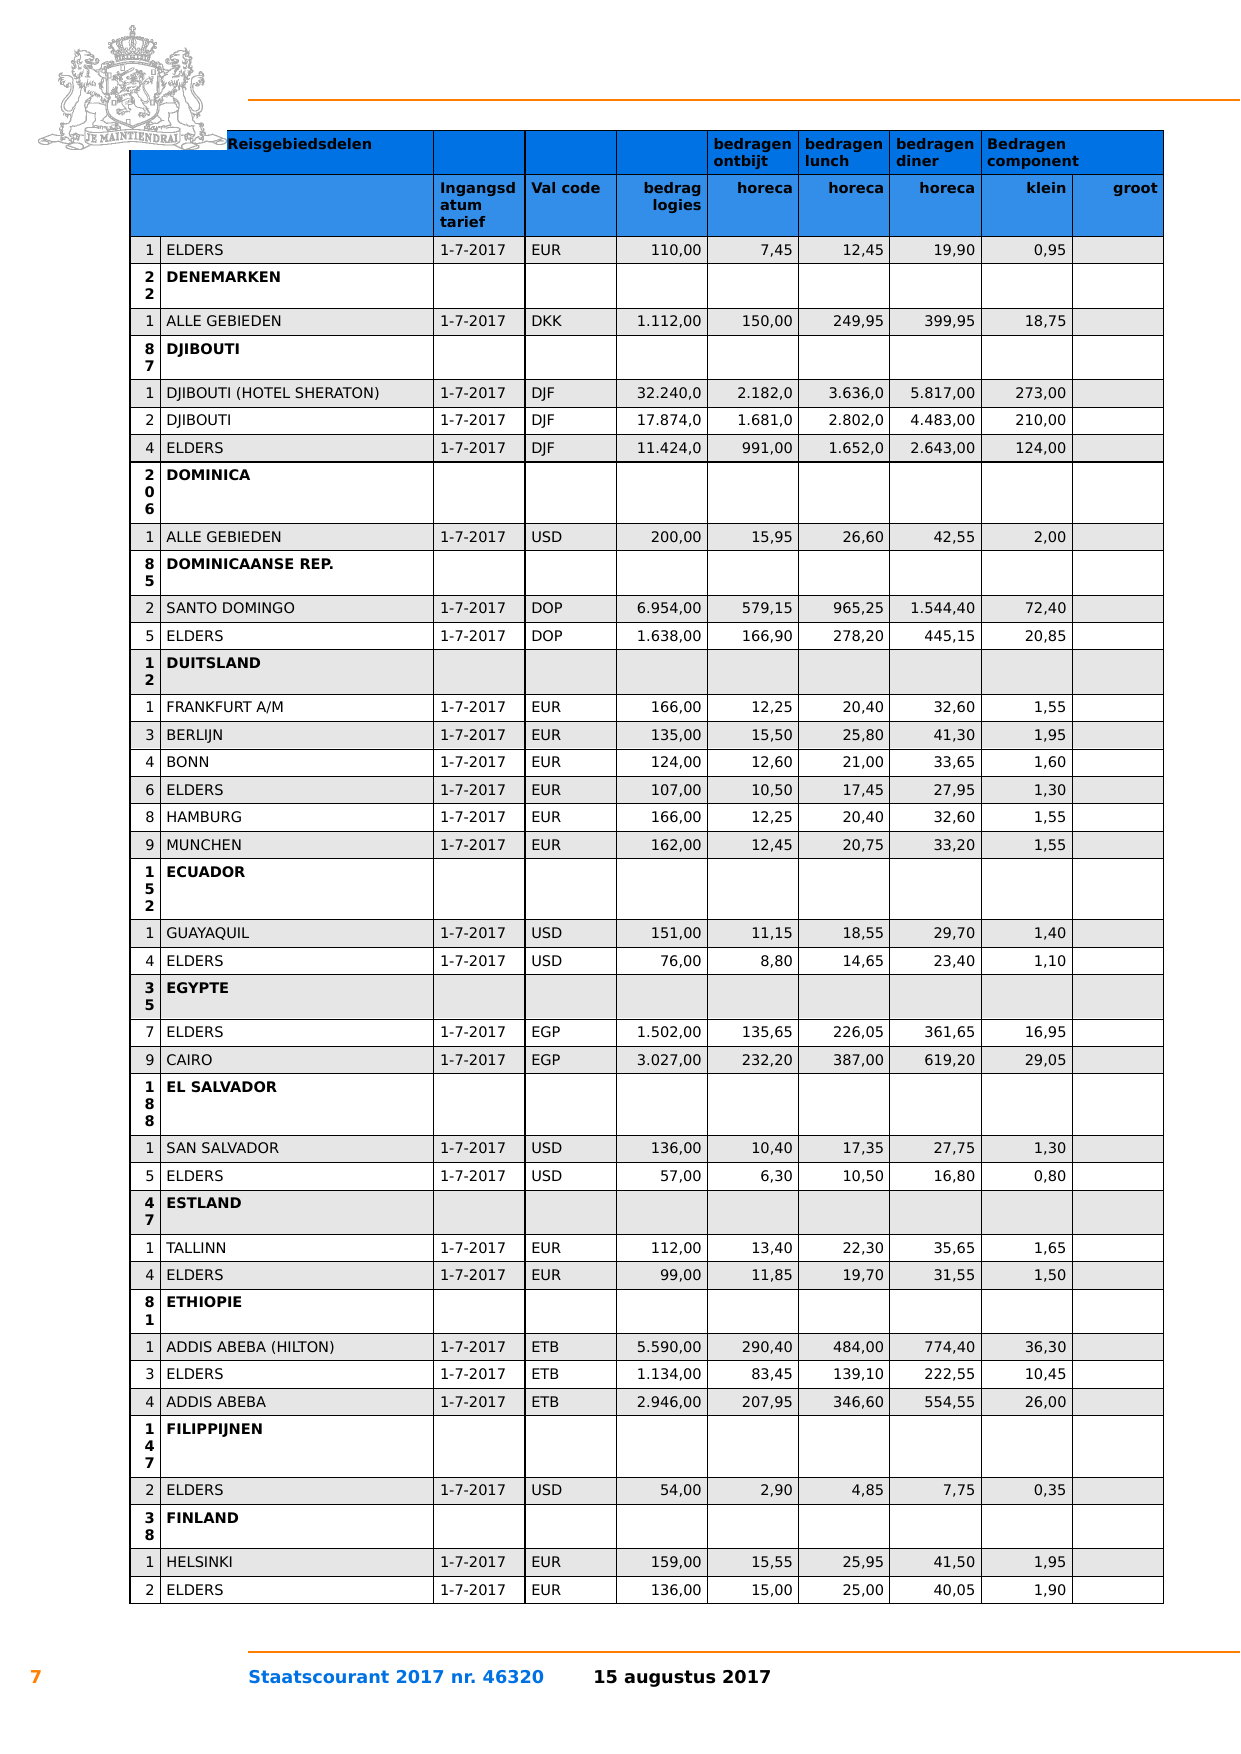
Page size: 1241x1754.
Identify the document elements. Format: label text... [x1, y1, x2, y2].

table_cell [708, 1191, 798, 1234]
table_cell 1 [131, 524, 160, 550]
table_cell [982, 264, 1072, 307]
table_cell ETHIOPIE [161, 1290, 433, 1333]
table_cell 210,00 [982, 408, 1072, 434]
table_cell USD [526, 1163, 616, 1189]
table_cell 10,45 [982, 1361, 1072, 1388]
table_cell 107,00 [617, 777, 707, 803]
table_cell 54,00 [617, 1478, 707, 1504]
table_cell [526, 1416, 616, 1477]
table_cell [617, 1416, 707, 1477]
table_cell DJIBOUTI [161, 408, 433, 434]
table_cell [526, 336, 616, 379]
table_cell EUR [526, 804, 616, 831]
table_cell [799, 551, 889, 594]
table_cell [890, 1290, 981, 1333]
table_cell USD [526, 524, 616, 550]
table_cell [890, 463, 981, 523]
table_cell [1073, 920, 1163, 947]
table_cell klein [982, 175, 1072, 236]
table_cell [1073, 1290, 1163, 1333]
table_cell 484,00 [799, 1334, 889, 1360]
table_cell 124,00 [982, 435, 1072, 461]
table_cell HAMBURG [161, 804, 433, 831]
table_cell CAIRO [161, 1047, 433, 1073]
table_cell 554,55 [890, 1389, 981, 1415]
table_cell EUR [526, 722, 616, 748]
table_cell ELDERS [161, 1163, 433, 1189]
table_cell 20,40 [799, 695, 889, 721]
table_cell [434, 1191, 524, 1234]
table_cell [1073, 1047, 1163, 1073]
table_cell [982, 336, 1072, 379]
table_cell [1073, 832, 1163, 858]
table_cell ELDERS [161, 777, 433, 803]
table_cell [799, 1191, 889, 1234]
table_cell [1073, 1505, 1163, 1548]
table_cell [1073, 408, 1163, 434]
table_cell 1-7-2017 [434, 722, 524, 748]
table_cell 1,55 [982, 804, 1072, 831]
table_cell 1-7-2017 [434, 1136, 524, 1162]
table_cell [1073, 524, 1163, 550]
table_cell 1-7-2017 [434, 695, 524, 721]
table_cell 76,00 [617, 948, 707, 974]
table_cell [890, 1074, 981, 1135]
table_cell [799, 859, 889, 919]
table_cell 5.590,00 [617, 1334, 707, 1360]
table_cell 1,40 [982, 920, 1072, 947]
table_cell bedrag logies [617, 175, 707, 236]
table_cell 1 [131, 1235, 160, 1261]
table_cell 2 [131, 1577, 160, 1603]
table_cell [1073, 1478, 1163, 1504]
table_cell EUR [526, 1549, 616, 1576]
table_cell 1 [131, 1334, 160, 1360]
table_cell [1073, 264, 1163, 307]
table_cell MUNCHEN [161, 832, 433, 858]
table_cell 2 [131, 1478, 160, 1504]
table_cell [1073, 1235, 1163, 1261]
table_cell 1.544,40 [890, 596, 981, 622]
table_cell 11,85 [708, 1262, 798, 1289]
table_cell [982, 650, 1072, 694]
table_cell USD [526, 920, 616, 947]
table_cell [1073, 1334, 1163, 1360]
table_cell 27,75 [890, 1136, 981, 1162]
table_cell [617, 650, 707, 694]
table_cell FRANKFURT A/M [161, 695, 433, 721]
table_cell [434, 650, 524, 694]
table_cell [1073, 975, 1163, 1018]
table_cell 12 [131, 650, 160, 694]
table_cell [1073, 722, 1163, 748]
table_cell 19,70 [799, 1262, 889, 1289]
table_cell 1,30 [982, 777, 1072, 803]
table_cell USD [526, 948, 616, 974]
table_cell DOMINICA [161, 463, 433, 523]
table_cell 2.182,0 [708, 380, 798, 407]
table_header Reisgebiedsdelen [131, 131, 433, 174]
table_cell 33,20 [890, 832, 981, 858]
table_cell [708, 1416, 798, 1477]
table_cell 387,00 [799, 1047, 889, 1073]
table_cell [708, 264, 798, 307]
table_cell [526, 463, 616, 523]
table_cell 7,45 [708, 237, 798, 263]
table_cell 226,05 [799, 1020, 889, 1046]
table_cell [526, 1074, 616, 1135]
table_cell 1-7-2017 [434, 1361, 524, 1388]
table_cell ALLE GEBIEDEN [161, 309, 433, 335]
table_cell 1-7-2017 [434, 524, 524, 550]
table_cell 17.874,0 [617, 408, 707, 434]
table_cell 11.424,0 [617, 435, 707, 461]
table_cell [982, 551, 1072, 594]
table_cell EUR [526, 1235, 616, 1261]
table_cell [617, 859, 707, 919]
table_cell [617, 1191, 707, 1234]
table_cell 2.802,0 [799, 408, 889, 434]
table_cell 1 [131, 695, 160, 721]
table_cell EUR [526, 750, 616, 776]
table_cell [526, 975, 616, 1018]
table_cell 12,25 [708, 804, 798, 831]
table_cell [1073, 380, 1163, 407]
table_cell [890, 650, 981, 694]
table_cell 1 [131, 237, 160, 263]
table_cell 4,85 [799, 1478, 889, 1504]
table_cell [1073, 750, 1163, 776]
table_cell [799, 1416, 889, 1477]
table_cell 16,95 [982, 1020, 1072, 1046]
table_cell 361,65 [890, 1020, 981, 1046]
table_cell 3 [131, 722, 160, 748]
table_cell [1073, 1262, 1163, 1289]
table_cell 278,20 [799, 623, 889, 649]
table_cell 1-7-2017 [434, 750, 524, 776]
table_cell 22,30 [799, 1235, 889, 1261]
table_cell ELDERS [161, 948, 433, 974]
table_cell groot [1073, 175, 1163, 236]
table_cell [1073, 1389, 1163, 1415]
table_cell [890, 1505, 981, 1548]
table_cell 4 [131, 1389, 160, 1415]
table_header bedragen diner [890, 131, 981, 174]
table_cell 12,45 [799, 237, 889, 263]
table_cell 6,30 [708, 1163, 798, 1189]
table_cell 1 [131, 380, 160, 407]
table_cell 1,55 [982, 695, 1072, 721]
table_cell ESTLAND [161, 1191, 433, 1234]
table_cell [617, 336, 707, 379]
table_cell [434, 1416, 524, 1477]
table_cell [799, 1074, 889, 1135]
table_cell BERLIJN [161, 722, 433, 748]
table_cell 87 [131, 336, 160, 379]
table_cell 1-7-2017 [434, 948, 524, 974]
table_cell [617, 551, 707, 594]
table_cell 4 [131, 435, 160, 461]
table_cell 1-7-2017 [434, 623, 524, 649]
table_cell 1,95 [982, 1549, 1072, 1576]
table_cell [434, 1290, 524, 1333]
table_cell [982, 859, 1072, 919]
table_cell 2,90 [708, 1478, 798, 1504]
table_cell 1,60 [982, 750, 1072, 776]
table_cell ELDERS [161, 435, 433, 461]
table_cell 162,00 [617, 832, 707, 858]
table_cell [617, 1505, 707, 1548]
table_cell 5 [131, 623, 160, 649]
table_cell SANTO DOMINGO [161, 596, 433, 622]
table_cell [982, 1290, 1072, 1333]
table_cell 7 [131, 1020, 160, 1046]
table_cell 1-7-2017 [434, 1389, 524, 1415]
table_cell DKK [526, 309, 616, 335]
table_cell 17,45 [799, 777, 889, 803]
table_cell 36,30 [982, 1334, 1072, 1360]
table_cell 10,50 [708, 777, 798, 803]
table_cell 207,95 [708, 1389, 798, 1415]
table_cell 29,70 [890, 920, 981, 947]
table_cell [1073, 1577, 1163, 1603]
table_cell ELDERS [161, 1577, 433, 1603]
table_cell 17,35 [799, 1136, 889, 1162]
table_cell ETB [526, 1389, 616, 1415]
table_cell [1073, 1074, 1163, 1135]
table_cell 1,55 [982, 832, 1072, 858]
table_cell [982, 1191, 1072, 1234]
table_cell 38 [131, 1505, 160, 1548]
table_cell 1-7-2017 [434, 596, 524, 622]
table_cell [982, 1074, 1072, 1135]
table_cell TALLINN [161, 1235, 433, 1261]
table_cell 99,00 [617, 1262, 707, 1289]
table_cell 27,95 [890, 777, 981, 803]
table_cell 124,00 [617, 750, 707, 776]
table_cell 1.134,00 [617, 1361, 707, 1388]
table_cell 206 [131, 463, 160, 523]
table_cell 1.652,0 [799, 435, 889, 461]
table_cell 135,00 [617, 722, 707, 748]
table_cell DOP [526, 623, 616, 649]
table_cell 2 [131, 408, 160, 434]
table_cell 1-7-2017 [434, 1262, 524, 1289]
table_cell [526, 264, 616, 307]
table_cell [1073, 1136, 1163, 1162]
table_cell [1073, 948, 1163, 974]
table_cell 1-7-2017 [434, 1163, 524, 1189]
table_cell [799, 264, 889, 307]
table_header [434, 131, 524, 174]
table_cell [982, 975, 1072, 1018]
table_cell BONN [161, 750, 433, 776]
table_cell 1-7-2017 [434, 408, 524, 434]
table_cell 0,35 [982, 1478, 1072, 1504]
table_cell [799, 1290, 889, 1333]
table_cell [708, 650, 798, 694]
table_cell 136,00 [617, 1577, 707, 1603]
table_cell [708, 1290, 798, 1333]
table_cell 15,00 [708, 1577, 798, 1603]
table_cell [708, 336, 798, 379]
table_cell 1-7-2017 [434, 237, 524, 263]
table_cell [708, 975, 798, 1018]
table_cell 1,30 [982, 1136, 1072, 1162]
table_cell 1.502,00 [617, 1020, 707, 1046]
table_cell EL SALVADOR [161, 1074, 433, 1135]
table_cell [982, 463, 1072, 523]
table_cell 81 [131, 1290, 160, 1333]
table_cell 32.240,0 [617, 380, 707, 407]
table_cell EGYPTE [161, 975, 433, 1018]
table_cell [434, 975, 524, 1018]
table_cell [1073, 1191, 1163, 1234]
table_cell 10,40 [708, 1136, 798, 1162]
table_cell ELDERS [161, 623, 433, 649]
table_cell ALLE GEBIEDEN [161, 524, 433, 550]
table_cell 4 [131, 948, 160, 974]
table_cell 151,00 [617, 920, 707, 947]
table_cell FILIPPIJNEN [161, 1416, 433, 1477]
table_cell 15,50 [708, 722, 798, 748]
table_cell 1-7-2017 [434, 435, 524, 461]
table_cell [617, 975, 707, 1018]
table_cell 346,60 [799, 1389, 889, 1415]
table_cell 5.817,00 [890, 380, 981, 407]
table_cell [708, 551, 798, 594]
table_cell 6.954,00 [617, 596, 707, 622]
table_cell [1073, 1163, 1163, 1189]
table_cell 139,10 [799, 1361, 889, 1388]
table_cell 11,15 [708, 920, 798, 947]
table_cell 6 [131, 777, 160, 803]
table_cell 0,80 [982, 1163, 1072, 1189]
table_cell 10,50 [799, 1163, 889, 1189]
table_cell 3 [131, 1361, 160, 1388]
table_cell 9 [131, 1047, 160, 1073]
table_cell 1-7-2017 [434, 804, 524, 831]
table_cell 12,25 [708, 695, 798, 721]
table_cell 20,40 [799, 804, 889, 831]
table_cell 41,50 [890, 1549, 981, 1576]
table_cell [526, 1505, 616, 1548]
table_cell [890, 264, 981, 307]
table_cell 9 [131, 832, 160, 858]
table_cell 1 [131, 1549, 160, 1576]
table_cell 26,60 [799, 524, 889, 550]
table_cell 166,00 [617, 804, 707, 831]
table_cell 2,00 [982, 524, 1072, 550]
table_cell 136,00 [617, 1136, 707, 1162]
table_cell ELDERS [161, 1478, 433, 1504]
table_cell 20,85 [982, 623, 1072, 649]
table_cell [1073, 1020, 1163, 1046]
table_cell 47 [131, 1191, 160, 1234]
table_cell 1,10 [982, 948, 1072, 974]
table_cell 23,40 [890, 948, 981, 974]
table_cell 1 [131, 920, 160, 947]
table_cell [799, 463, 889, 523]
table_cell 166,00 [617, 695, 707, 721]
table_cell 25,80 [799, 722, 889, 748]
table_cell [1073, 804, 1163, 831]
table_cell 135,65 [708, 1020, 798, 1046]
table_cell 152 [131, 859, 160, 919]
table_cell [526, 650, 616, 694]
table_cell 22 [131, 264, 160, 307]
table_cell [799, 1505, 889, 1548]
table_cell 0,95 [982, 237, 1072, 263]
table_cell EUR [526, 777, 616, 803]
table_cell [1073, 695, 1163, 721]
table_cell 399,95 [890, 309, 981, 335]
table_cell 8 [131, 804, 160, 831]
table_cell 4 [131, 1262, 160, 1289]
table_cell [617, 1074, 707, 1135]
table_cell [982, 1505, 1072, 1548]
table_cell 1-7-2017 [434, 1334, 524, 1360]
table_cell [1073, 596, 1163, 622]
table_cell 112,00 [617, 1235, 707, 1261]
table_cell [982, 1416, 1072, 1477]
table_cell 1-7-2017 [434, 380, 524, 407]
table_cell 19,90 [890, 237, 981, 263]
table_cell 20,75 [799, 832, 889, 858]
table_cell [1073, 859, 1163, 919]
table_cell 1 [131, 1136, 160, 1162]
table_cell 1-7-2017 [434, 1478, 524, 1504]
table_cell [1073, 650, 1163, 694]
table_cell 579,15 [708, 596, 798, 622]
table_cell 1.638,00 [617, 623, 707, 649]
table_cell DOMINICAANSE REP. [161, 551, 433, 594]
table_cell [890, 1191, 981, 1234]
table_cell 1-7-2017 [434, 1577, 524, 1603]
table_cell [1073, 1549, 1163, 1576]
table_cell 8,80 [708, 948, 798, 974]
table_cell horeca [799, 175, 889, 236]
table_cell 1.681,0 [708, 408, 798, 434]
table_cell 290,40 [708, 1334, 798, 1360]
table_cell EUR [526, 1262, 616, 1289]
table_cell [1073, 777, 1163, 803]
table_cell GUAYAQUIL [161, 920, 433, 947]
table_cell 1,95 [982, 722, 1072, 748]
table_cell [617, 463, 707, 523]
table_cell Val code [526, 175, 616, 236]
table_cell ELDERS [161, 237, 433, 263]
table_cell DJF [526, 435, 616, 461]
table_cell 2 [131, 596, 160, 622]
table_cell 159,00 [617, 1549, 707, 1576]
table_cell 1,65 [982, 1235, 1072, 1261]
table_cell FINLAND [161, 1505, 433, 1548]
table_cell HELSINKI [161, 1549, 433, 1576]
table_cell horeca [708, 175, 798, 236]
table_cell 35 [131, 975, 160, 1018]
table_cell 1-7-2017 [434, 1235, 524, 1261]
table_cell 150,00 [708, 309, 798, 335]
table_cell 1 [131, 309, 160, 335]
table_cell 21,00 [799, 750, 889, 776]
table_cell 18,55 [799, 920, 889, 947]
table_cell ELDERS [161, 1020, 433, 1046]
table_cell [131, 175, 433, 236]
table_cell [526, 859, 616, 919]
table_cell 25,95 [799, 1549, 889, 1576]
table_cell [434, 1074, 524, 1135]
table_cell [434, 336, 524, 379]
table_cell 273,00 [982, 380, 1072, 407]
table_cell [1073, 1361, 1163, 1388]
table_cell 445,15 [890, 623, 981, 649]
table_cell 14,65 [799, 948, 889, 974]
table_cell [708, 1505, 798, 1548]
table_cell [799, 975, 889, 1018]
table_cell 40,05 [890, 1577, 981, 1603]
table_cell [708, 463, 798, 523]
table_cell 965,25 [799, 596, 889, 622]
table_cell 83,45 [708, 1361, 798, 1388]
table_cell 57,00 [617, 1163, 707, 1189]
table_header [617, 131, 707, 174]
table_cell 18,75 [982, 309, 1072, 335]
table_cell 13,40 [708, 1235, 798, 1261]
table_cell [890, 975, 981, 1018]
table_cell ELDERS [161, 1361, 433, 1388]
table_cell DUITSLAND [161, 650, 433, 694]
table_cell 1-7-2017 [434, 920, 524, 947]
table_cell 991,00 [708, 435, 798, 461]
table_cell [890, 551, 981, 594]
table_cell 42,55 [890, 524, 981, 550]
table_header bedragen lunch [799, 131, 889, 174]
table_cell 12,60 [708, 750, 798, 776]
table_cell ECUADOR [161, 859, 433, 919]
table_cell 72,40 [982, 596, 1072, 622]
table_cell 33,65 [890, 750, 981, 776]
table_cell horeca [890, 175, 981, 236]
table_cell 1-7-2017 [434, 777, 524, 803]
table_cell 147 [131, 1416, 160, 1477]
table_cell [1073, 309, 1163, 335]
table_cell ETB [526, 1334, 616, 1360]
table_header bedragen ontbijt [708, 131, 798, 174]
table_cell [526, 1191, 616, 1234]
table_cell 1-7-2017 [434, 1549, 524, 1576]
table_cell EUR [526, 832, 616, 858]
table_header Bedragen component [982, 131, 1163, 174]
table_cell ADDIS ABEBA (HILTON) [161, 1334, 433, 1360]
table_cell 110,00 [617, 237, 707, 263]
table_cell 4 [131, 750, 160, 776]
table_cell [1073, 463, 1163, 523]
table_cell 32,60 [890, 695, 981, 721]
table_cell 166,90 [708, 623, 798, 649]
table_header [526, 131, 616, 174]
table_cell [434, 551, 524, 594]
table_cell [890, 859, 981, 919]
table_cell [526, 551, 616, 594]
table_cell DJIBOUTI [161, 336, 433, 379]
table_cell 3.636,0 [799, 380, 889, 407]
table_cell [799, 336, 889, 379]
table_cell [1073, 336, 1163, 379]
table_cell 200,00 [617, 524, 707, 550]
table_cell EUR [526, 695, 616, 721]
table_cell 619,20 [890, 1047, 981, 1073]
table_cell [434, 1505, 524, 1548]
table_cell [890, 336, 981, 379]
table_cell 1.112,00 [617, 309, 707, 335]
table_cell Ingangsdatum tarief [434, 175, 524, 236]
table_cell 15,55 [708, 1549, 798, 1576]
picture [38, 25, 227, 150]
table_cell [434, 463, 524, 523]
table_cell 774,40 [890, 1334, 981, 1360]
table_cell [434, 859, 524, 919]
table_cell USD [526, 1478, 616, 1504]
table_cell EGP [526, 1020, 616, 1046]
table_cell 5 [131, 1163, 160, 1189]
table_cell 232,20 [708, 1047, 798, 1073]
table_cell [708, 859, 798, 919]
table_cell 85 [131, 551, 160, 594]
table_cell 29,05 [982, 1047, 1072, 1073]
table_cell 35,65 [890, 1235, 981, 1261]
table_cell 16,80 [890, 1163, 981, 1189]
table_cell EUR [526, 237, 616, 263]
table_cell 3.027,00 [617, 1047, 707, 1073]
table_cell [1073, 623, 1163, 649]
table_cell EUR [526, 1577, 616, 1603]
table_cell [1073, 551, 1163, 594]
table_cell 26,00 [982, 1389, 1072, 1415]
table_cell 7,75 [890, 1478, 981, 1504]
table_cell DOP [526, 596, 616, 622]
table_cell DJIBOUTI (HOTEL SHERATON) [161, 380, 433, 407]
table_cell 41,30 [890, 722, 981, 748]
table_cell [799, 650, 889, 694]
table_cell ADDIS ABEBA [161, 1389, 433, 1415]
table_cell 1-7-2017 [434, 1047, 524, 1073]
table_cell 1-7-2017 [434, 309, 524, 335]
table_cell [617, 1290, 707, 1333]
table_cell 249,95 [799, 309, 889, 335]
table_cell 1,90 [982, 1577, 1072, 1603]
table_cell EGP [526, 1047, 616, 1073]
table_cell 222,55 [890, 1361, 981, 1388]
table_cell DENEMARKEN [161, 264, 433, 307]
table_cell 2.643,00 [890, 435, 981, 461]
table_cell [1073, 1416, 1163, 1477]
table_cell 31,55 [890, 1262, 981, 1289]
table_cell [617, 264, 707, 307]
table_cell [1073, 237, 1163, 263]
table_cell [708, 1074, 798, 1135]
table_cell [1073, 435, 1163, 461]
table_cell ETB [526, 1361, 616, 1388]
table_cell 32,60 [890, 804, 981, 831]
table_cell USD [526, 1136, 616, 1162]
table_cell ELDERS [161, 1262, 433, 1289]
table_cell 25,00 [799, 1577, 889, 1603]
table_cell DJF [526, 408, 616, 434]
table_cell [526, 1290, 616, 1333]
table_cell [434, 264, 524, 307]
table_cell 188 [131, 1074, 160, 1135]
table_cell 1,50 [982, 1262, 1072, 1289]
table_cell 12,45 [708, 832, 798, 858]
table_cell 1-7-2017 [434, 1020, 524, 1046]
table_cell 4.483,00 [890, 408, 981, 434]
table_cell DJF [526, 380, 616, 407]
table_cell 2.946,00 [617, 1389, 707, 1415]
table_cell 15,95 [708, 524, 798, 550]
table_cell SAN SALVADOR [161, 1136, 433, 1162]
table_cell 1-7-2017 [434, 832, 524, 858]
table_cell [890, 1416, 981, 1477]
